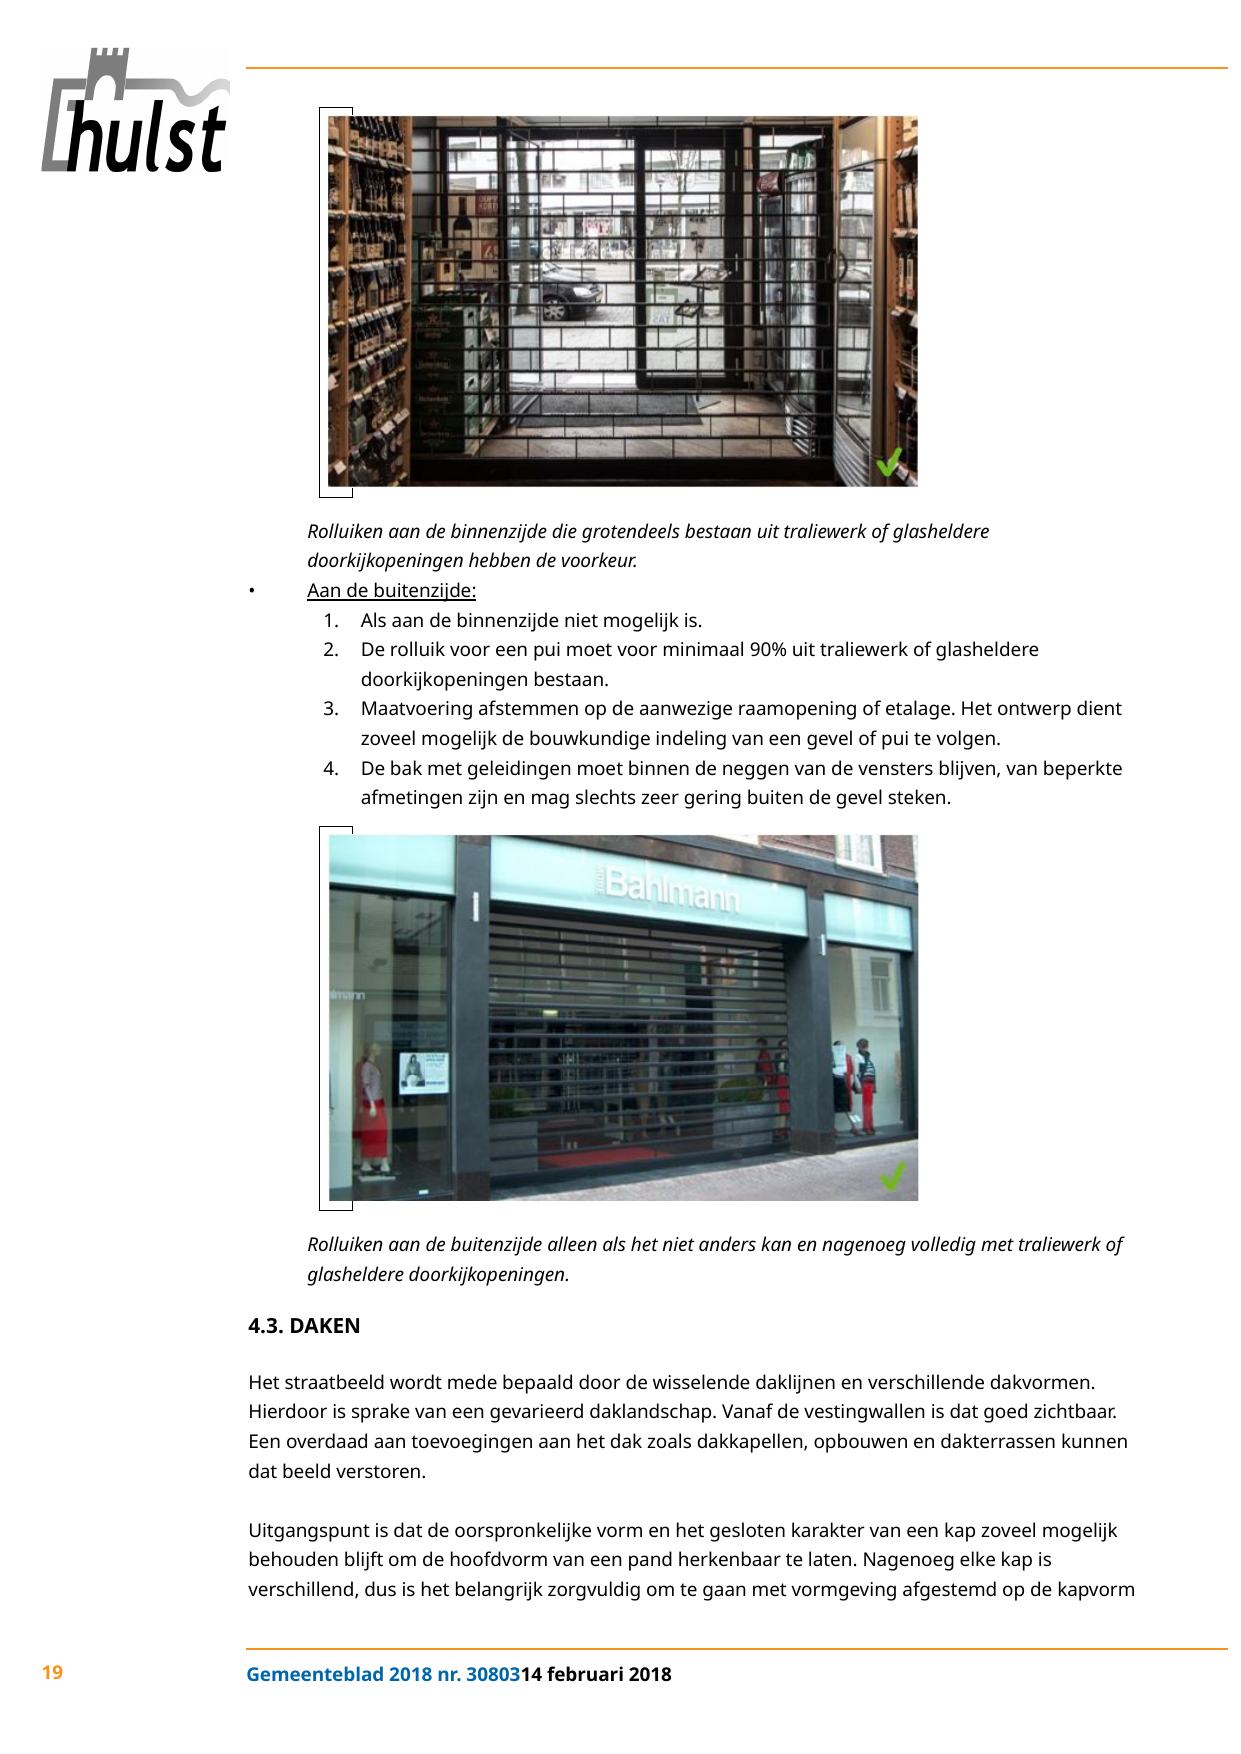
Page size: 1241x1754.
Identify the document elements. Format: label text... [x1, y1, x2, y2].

picture [327, 834, 919, 1201]
list Aan de buitenzijde: [248, 577, 1152, 603]
list Rolluiken aan de binnenzijde die grotendeels bestaan uit traliewerk of glasheldere doorkijkopeningen hebben de voorkeur. [248, 518, 1152, 573]
list Rolluiken aan de buitenzijde alleen als het niet anders kan en nagenoeg volledig met traliewerk of glasheldere doorkijkopeningen. [248, 1231, 1152, 1286]
list Als aan de binnenzijde niet mogelijk is. [323, 607, 1152, 632]
text Uitgangspunt is dat de oorspronkelijke vorm en het gesloten karakter van een kap zoveel mogelijk behouden blijft om de hoofdvorm van een pand herkenbaar te laten. Nagenoeg elke kap is verschillend, dus is het belangrijk zorgvuldig om te gaan met vormgeving afgestemd op de kapvorm [248, 1517, 1152, 1602]
text 4.3. DAKEN [248, 1311, 1152, 1339]
picture [41, 47, 231, 172]
list De rolluik voor een pui moet voor minimaal 90% uit traliewerk of glasheldere doorkijkopeningen bestaan. [323, 636, 1152, 692]
list De bak met geleidingen moet binnen de neggen van de vensters blijven, van beperkte afmetingen zijn en mag slechts zeer gering buiten de gevel steken. [323, 755, 1152, 810]
list Maatvoering afstemmen op de aanwezige raamopening of etalage. Het ontwerp dient zoveel mogelijk de bouwkundige indeling van een gevel of pui te volgen. [323, 696, 1152, 751]
text Het straatbeeld wordt mede bepaald door de wisselende daklijnen en verschillende dakvormen. Hierdoor is sprake van een gevarieerd daklandschap. Vanaf de vestingwallen is dat goed zichtbaar. Een overdaad aan toevoegingen aan het dak zoals dakkapellen, opbouwen en dakterrassen kunnen dat beeld verstoren. [248, 1369, 1152, 1484]
picture [327, 115, 919, 488]
